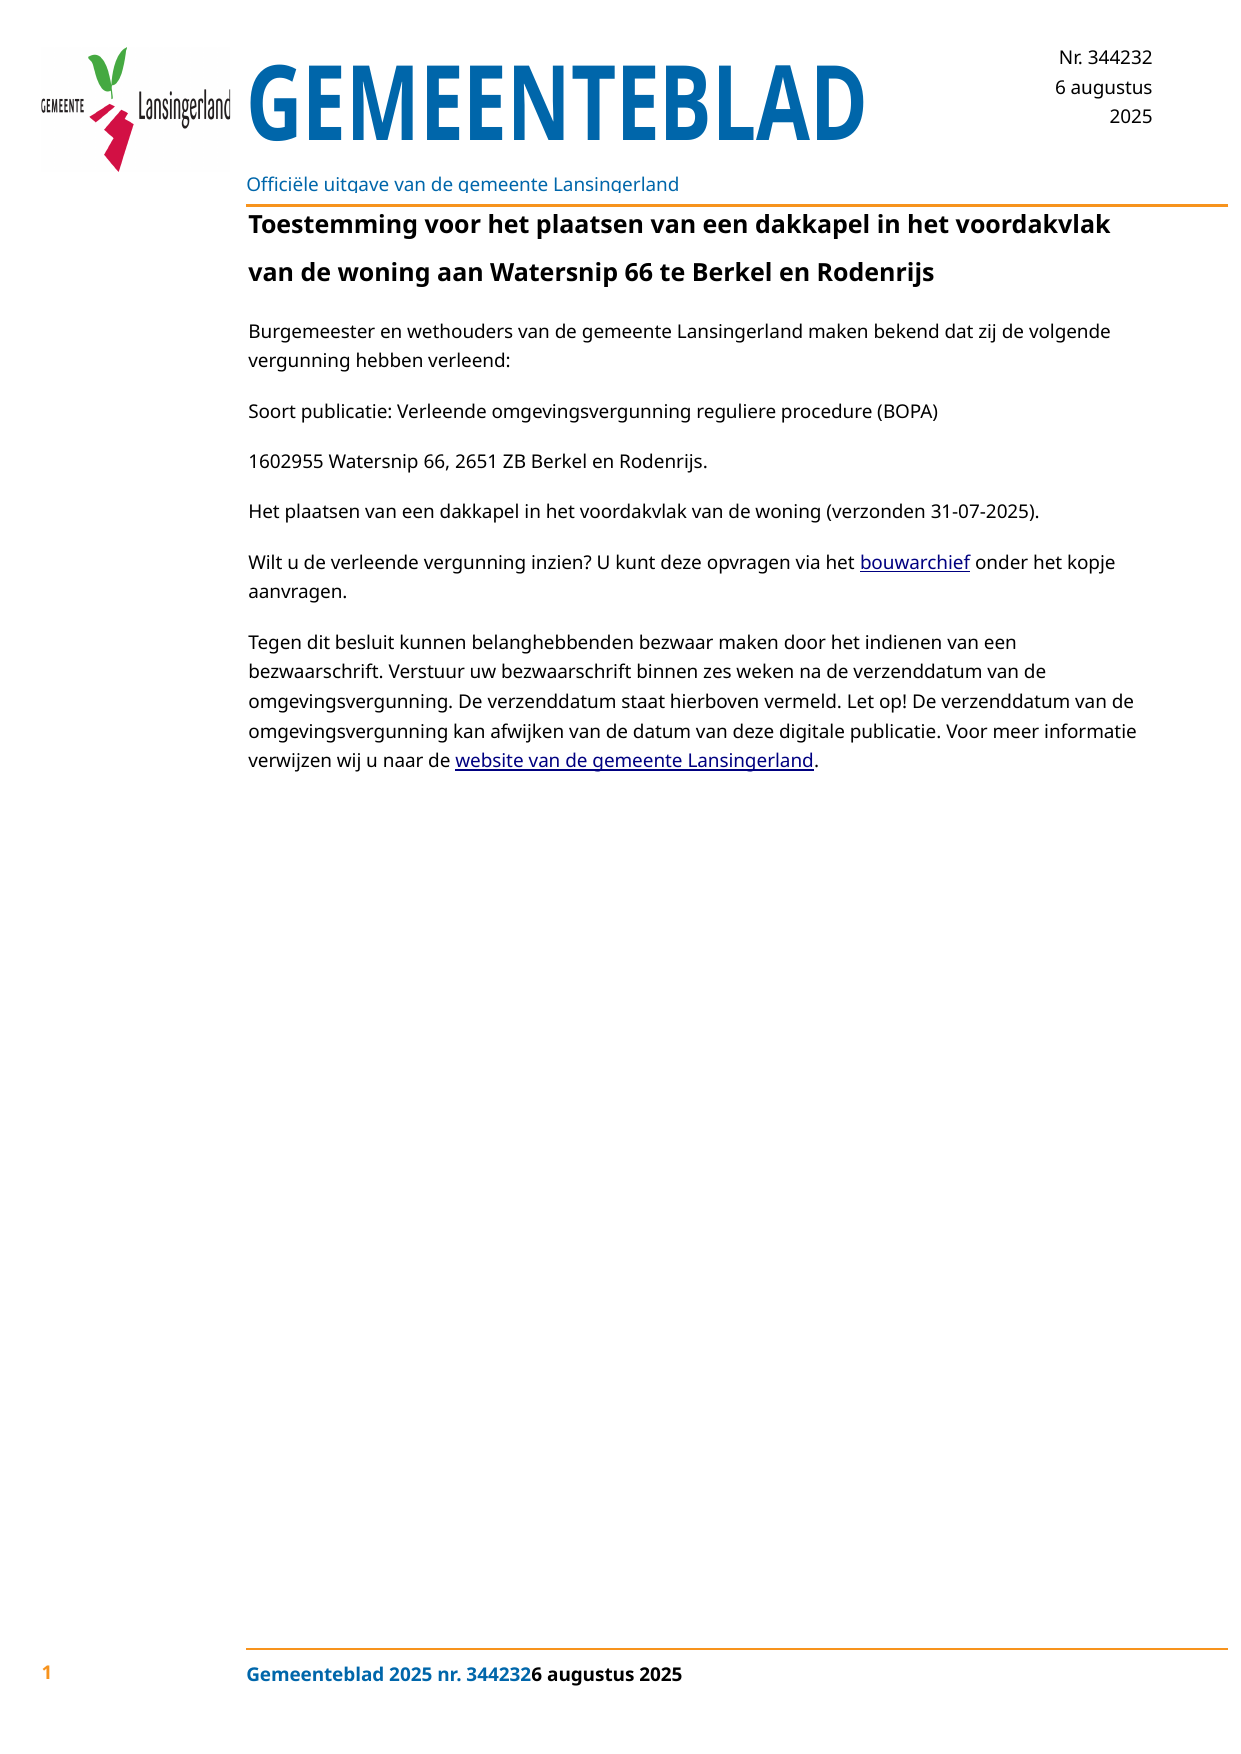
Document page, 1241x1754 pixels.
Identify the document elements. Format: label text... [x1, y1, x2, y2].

text Toestemming voor het plaatsen van een dakkapel in het voordakvlak van de woning aan Watersnip 66 te Berkel en Rodenrijs [248, 207, 1152, 288]
text Burgemeester en wethouders van de gemeente Lansingerland maken bekend dat zij de volgende vergunning hebben verleend: [248, 318, 1152, 373]
text Tegen dit besluit kunnen belanghebbenden bezwaar maken door het indienen van een bezwaarschrift. Verstuur uw bezwaarschrift binnen zes weken na de verzenddatum van de omgevingsvergunning. De verzenddatum staat hierboven vermeld. Let op! De verzenddatum van de omgevingsvergunning kan afwijken van de datum van deze digitale publicatie. Voor meer informatie verwijzen wij u naar de website van de gemeente Lansingerland. [248, 629, 1152, 773]
text 1602955 Watersnip 66, 2651 ZB Berkel en Rodenrijs. [248, 448, 1152, 474]
text Het plaatsen van een dakkapel in het voordakvlak van de woning (verzonden 31-07-2025). [248, 499, 1152, 524]
text Wilt u de verleende vergunning inzien? U kunt deze opvragen via het bouwarchief onder het kopje aanvragen. [248, 549, 1152, 604]
text Soort publicatie: Verleende omgevingsvergunning reguliere procedure (BOPA) [248, 398, 1152, 424]
picture [41, 47, 231, 172]
